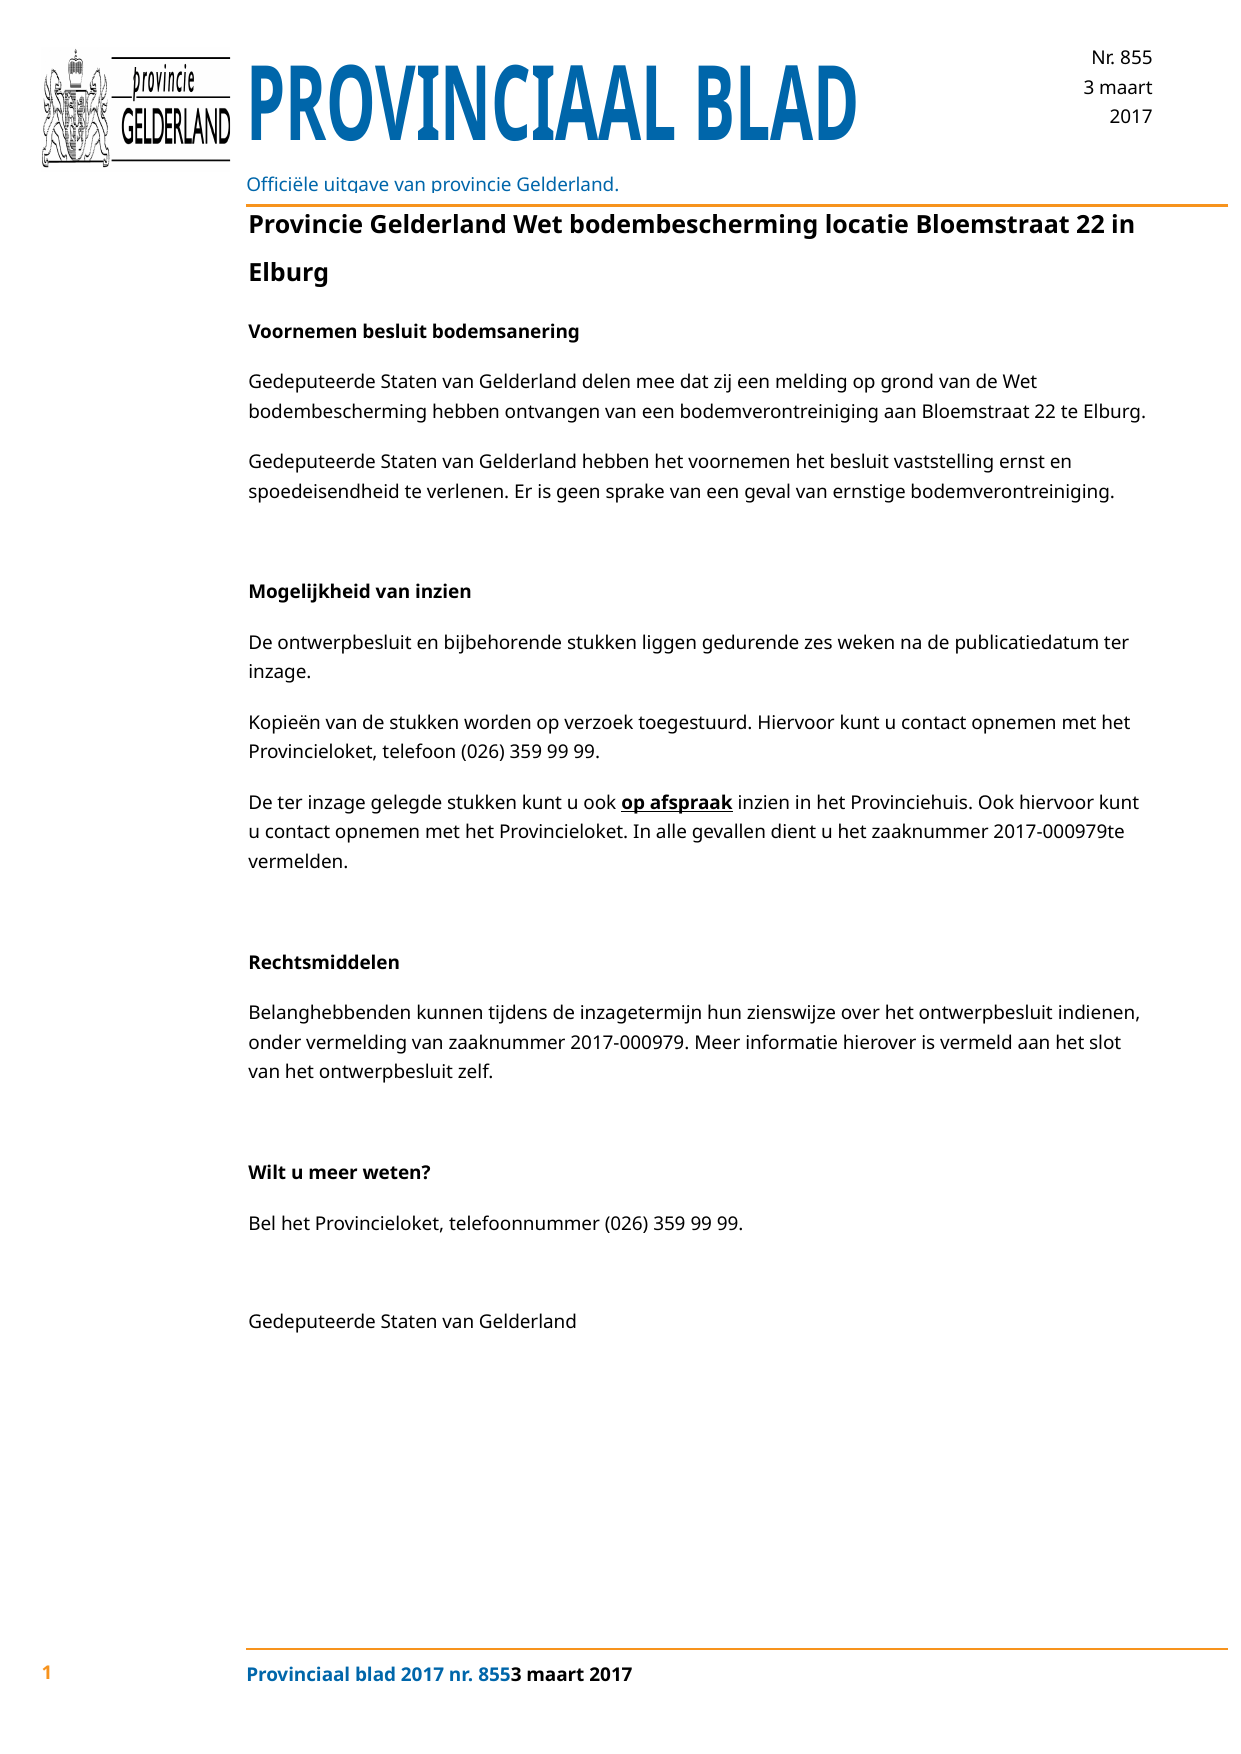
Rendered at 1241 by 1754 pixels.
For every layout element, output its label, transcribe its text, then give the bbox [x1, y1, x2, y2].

text Voornemen besluit bodemsanering [248, 318, 1152, 344]
text De ontwerpbesluit en bijbehorende stukken liggen gedurende zes weken na de publicatiedatum ter inzage. [248, 629, 1152, 684]
picture [41, 47, 231, 172]
text Bel het Provincieloket, telefoonnummer (026) 359 99 99. [248, 1210, 1152, 1236]
text Gedeputeerde Staten van Gelderland hebben het voornemen het besluit vaststelling ernst en spoedeisendheid te verlenen. Er is geen sprake van een geval van ernstige bodemverontreiniging. [248, 448, 1152, 504]
text Belanghebbenden kunnen tijdens de inzagetermijn hun zienswijze over het ontwerpbesluit indienen, onder vermelding van zaaknummer 2017-000979. Meer informatie hierover is vermeld aan het slot van het ontwerpbesluit zelf. [248, 999, 1152, 1084]
text Kopieën van de stukken worden op verzoek toegestuurd. Hiervoor kunt u contact opnemen met het Provincieloket, telefoon (026) 359 99 99. [248, 709, 1152, 764]
text De ter inzage gelegde stukken kunt u ook op afspraak inzien in het Provinciehuis. Ook hiervoor kunt u contact opnemen met het Provincieloket. In alle gevallen dient u het zaaknummer 2017-000979te vermelden. [248, 789, 1152, 874]
text Wilt u meer weten? [248, 1159, 1152, 1185]
text Gedeputeerde Staten van Gelderland [248, 1308, 1152, 1334]
text Mogelijkheid van inzien [248, 579, 1152, 604]
text Rechtsmiddelen [248, 949, 1152, 975]
text Provincie Gelderland Wet bodembescherming locatie Bloemstraat 22 in Elburg [248, 207, 1152, 288]
text Gedeputeerde Staten van Gelderland delen mee dat zij een melding op grond van de Wet bodembescherming hebben ontvangen van een bodemverontreiniging aan Bloemstraat 22 te Elburg. [248, 368, 1152, 424]
